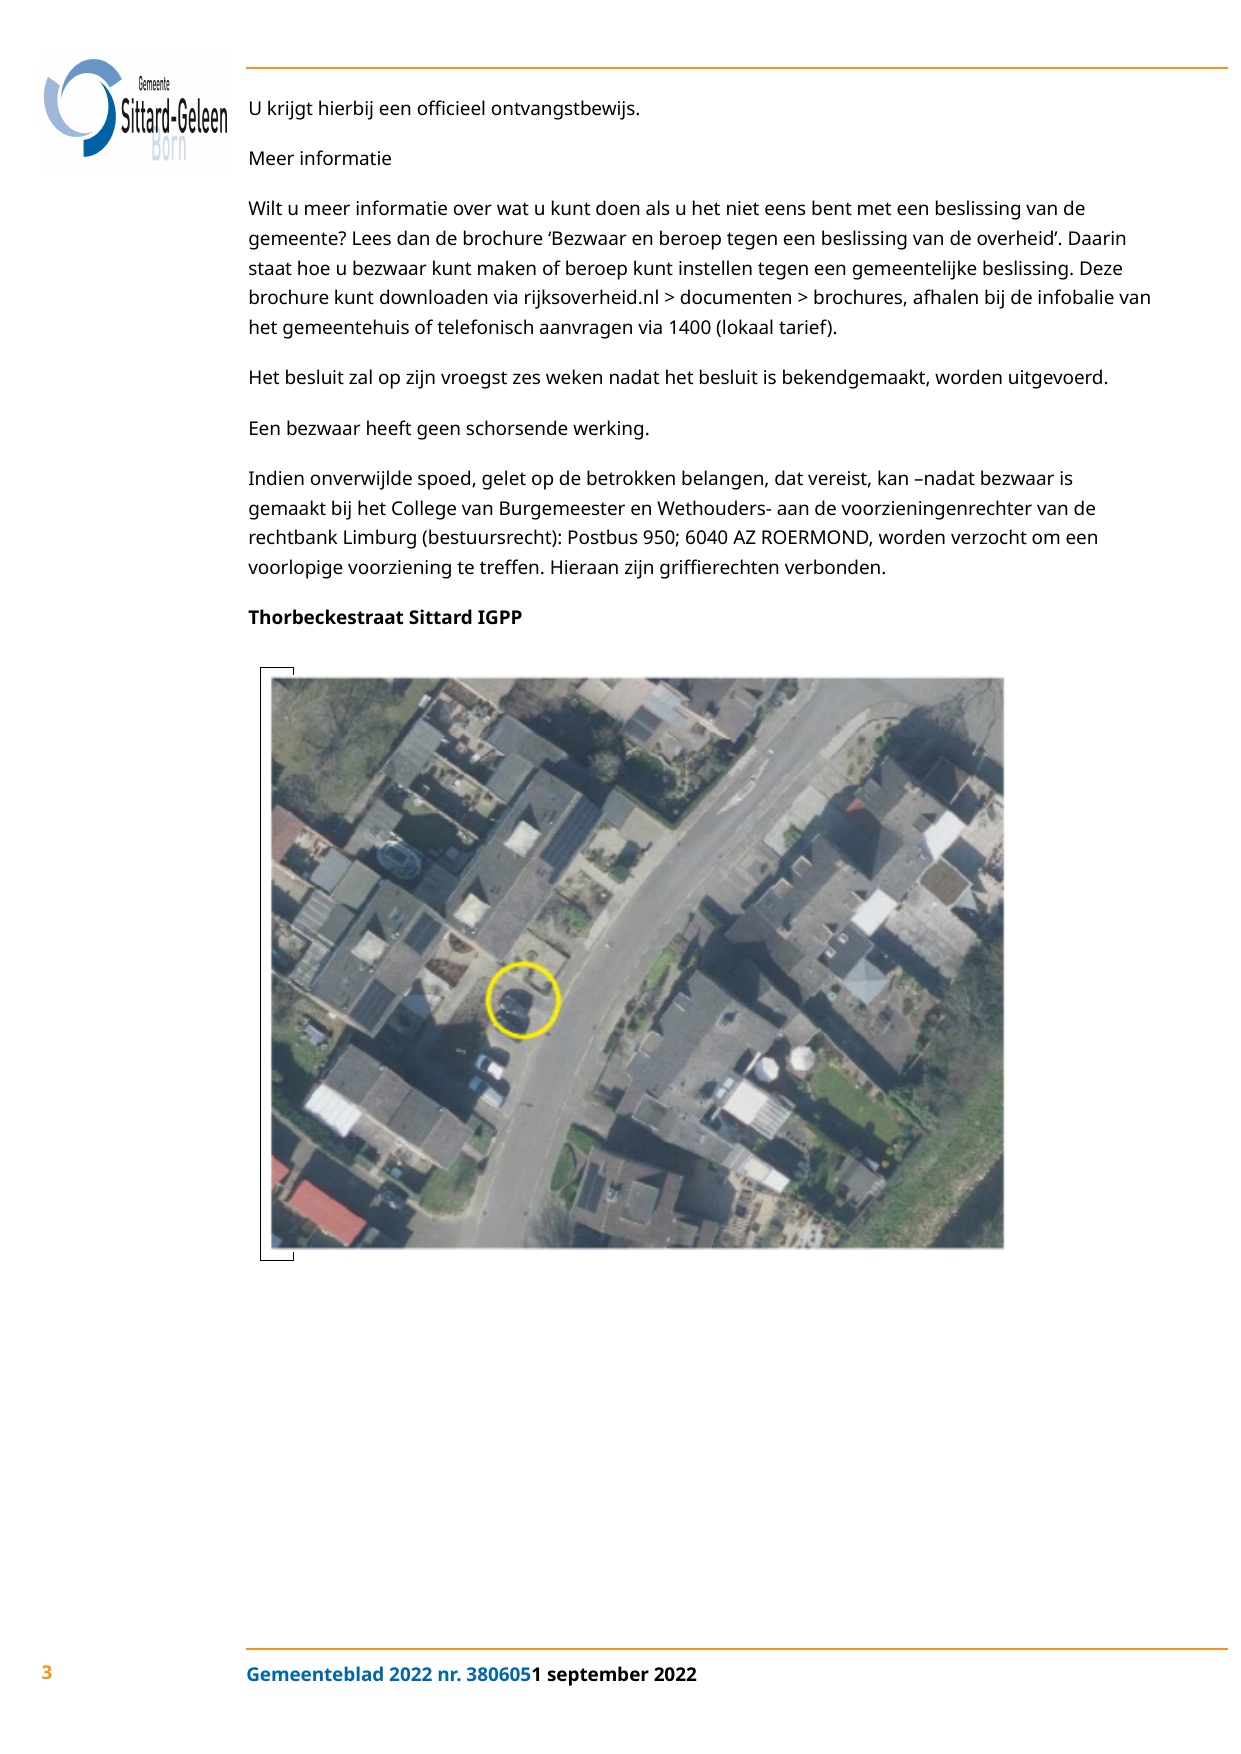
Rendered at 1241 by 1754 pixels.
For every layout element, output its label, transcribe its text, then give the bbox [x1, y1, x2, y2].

text U krijgt hierbij een officieel ontvangstbewijs. [248, 95, 1152, 121]
text Het besluit zal op zijn vroegst zes weken nadat het besluit is bekendgemaakt, worden uitgevoerd. [248, 364, 1152, 390]
text Een bezwaar heeft geen schorsende werking. [248, 415, 1152, 441]
picture [268, 675, 1008, 1252]
text Indien onverwijlde spoed, gelet op de betrokken belangen, dat vereist, kan –nadat bezwaar is gemaakt bij het College van Burgemeester en Wethouders- aan de voorzieningenrechter van de rechtbank Limburg (bestuursrecht): Postbus 950; 6040 AZ ROERMOND, worden verzocht om een voorlopige voorziening te treffen. Hieraan zijn griffierechten verbonden. [248, 465, 1152, 580]
text Thorbeckestraat Sittard IGPP [248, 604, 1152, 630]
picture [41, 47, 231, 172]
text Meer informatie [248, 145, 1152, 171]
text Wilt u meer informatie over wat u kunt doen als u het niet eens bent met een beslissing van de gemeente? Lees dan de brochure ‘Bezwaar en beroep tegen een beslissing van de overheid’. Daarin staat hoe u bezwaar kunt maken of beroep kunt instellen tegen een gemeentelijke beslissing. Deze brochure kunt downloaden via rijksoverheid.nl > documenten > brochures, afhalen bij de infobalie van het gemeentehuis of telefonisch aanvragen via 1400 (lokaal tarief). [248, 196, 1152, 340]
